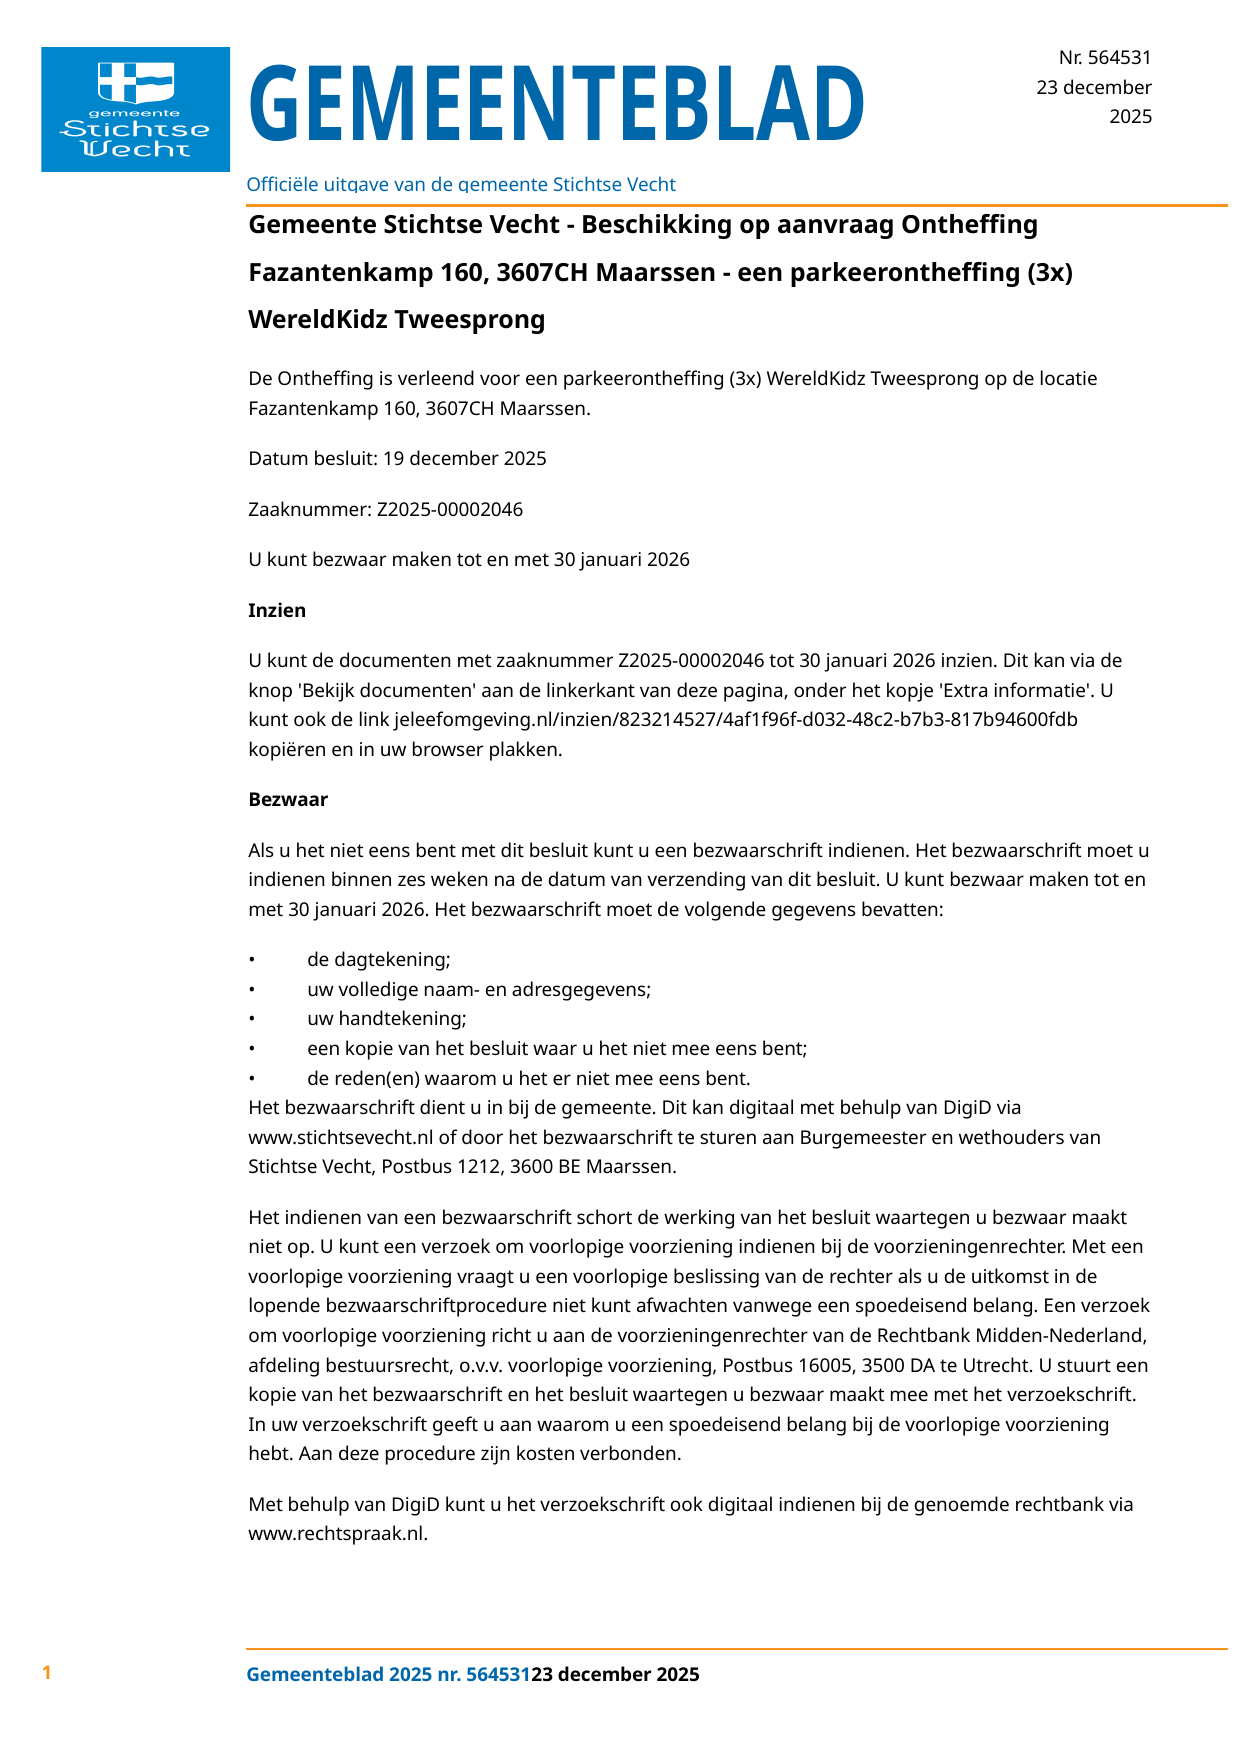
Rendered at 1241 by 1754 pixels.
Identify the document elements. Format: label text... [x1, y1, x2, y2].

picture [137, 63, 174, 103]
text Met behulp van DigiD kunt u het verzoekschrift ook digitaal indienen bij de genoemde rechtbank via www.rechtspraak.nl. [248, 1491, 1152, 1546]
text Het bezwaarschrift dient u in bij de gemeente. Dit kan digitaal met behulp van DigiD via www.stichtsevecht.nl of door het bezwaarschrift te sturen aan Burgemeester en wethouders van Stichtse Vecht, Postbus 1212, 3600 BE Maarssen. [248, 1094, 1152, 1179]
text Het indienen van een bezwaarschrift schort de werking van het besluit waartegen u bezwaar maakt niet op. U kunt een verzoek om voorlopige voorziening indienen bij de voorzieningenrechter. Met een voorlopige voorziening vraagt u een voorlopige beslissing van de rechter als u de uitkomst in de lopende bezwaarschriftprocedure niet kunt afwachten vanwege een spoedeisend belang. Een verzoek om voorlopige voorziening richt u aan de voorzieningenrechter van de Rechtbank Midden-Nederland, afdeling bestuursrecht, o.v.v. voorlopige voorziening, Postbus 16005, 3500 DA te Utrecht. U stuurt een kopie van het bezwaarschrift en het besluit waartegen u bezwaar maakt mee met het verzoekschrift. In uw verzoekschrift geeft u aan waarom u een spoedeisend belang bij de voorlopige voorziening hebt. Aan deze procedure zijn kosten verbonden. [248, 1204, 1152, 1466]
text Bezwaar [248, 786, 1152, 812]
list de dagtekening; [248, 946, 1152, 972]
list uw volledige naam- en adresgegevens; [248, 976, 1152, 1002]
text Datum besluit: 19 december 2025 [248, 446, 1152, 471]
text U kunt de documenten met zaaknummer Z2025-00002046 tot 30 januari 2026 inzien. Dit kan via de knop 'Bekijk documenten' aan de linkerkant van deze pagina, onder het kopje 'Extra informatie'. U kunt ook de link jeleefomgeving.nl/inzien/823214527/4af1f96f-d032-48c2-b7b3-817b94600fdb kopiëren en in uw browser plakken. [248, 647, 1152, 762]
text De Ontheffing is verleend voor een parkeerontheffing (3x) WereldKidz Tweesprong op de locatie Fazantenkamp 160, 3607CH Maarssen. [248, 366, 1152, 421]
text Als u het niet eens bent met dit besluit kunt u een bezwaarschrift indienen. Het bezwaarschrift moet u indienen binnen zes weken na de datum van verzending van dit besluit. U kunt bezwaar maken tot en met 30 januari 2026. Het bezwaarschrift moet de volgende gegevens bevatten: [248, 837, 1152, 922]
text Inzien [248, 597, 1152, 622]
picture [99, 63, 135, 101]
list uw handtekening; [248, 1006, 1152, 1031]
text U kunt bezwaar maken tot en met 30 januari 2026 [248, 546, 1152, 572]
text Zaaknummer: Z2025-00002046 [248, 496, 1152, 522]
list de reden(en) waarom u het er niet mee eens bent. [248, 1065, 1152, 1090]
text Gemeente Stichtse Vecht - Beschikking op aanvraag Ontheffing Fazantenkamp 160, 3607CH Maarssen - een parkeerontheffing (3x) WereldKidz Tweesprong [248, 207, 1152, 336]
list een kopie van het besluit waar u het niet mee eens bent; [248, 1035, 1152, 1061]
